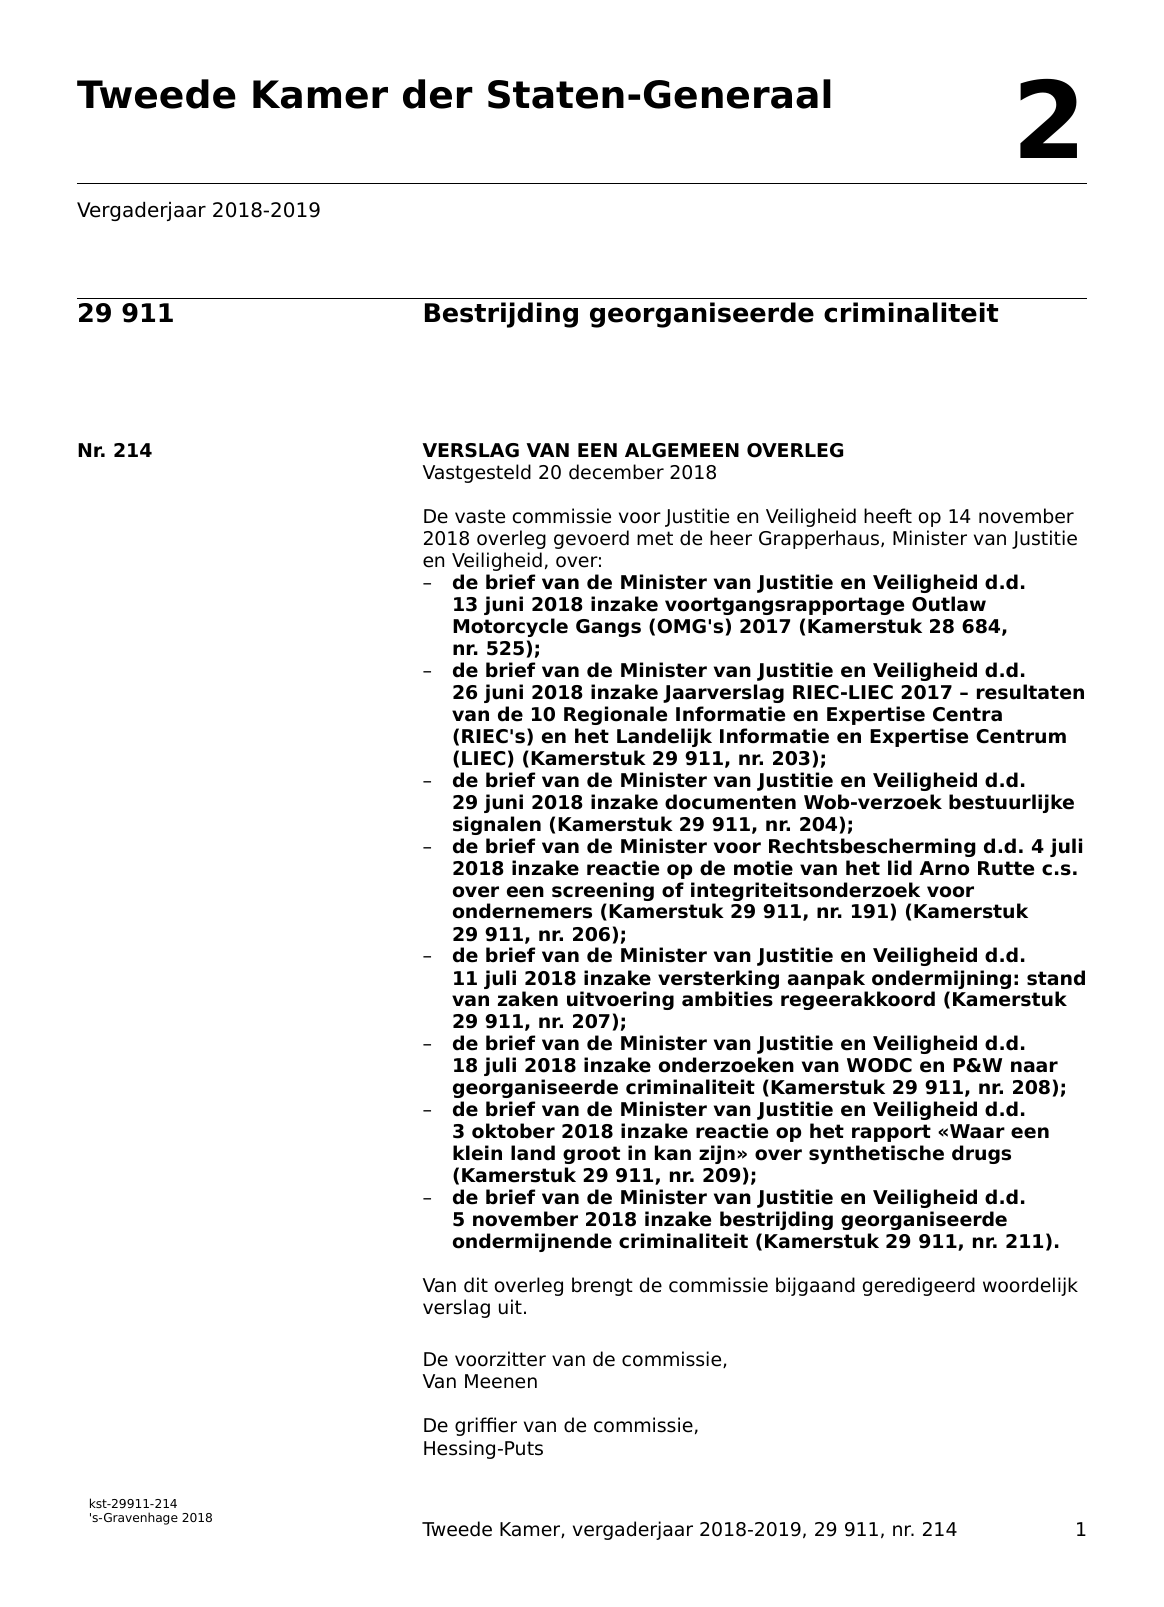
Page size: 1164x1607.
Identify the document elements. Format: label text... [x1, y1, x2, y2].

text – de brief van de Minister van Justitie en Veiligheid d.d. 3 oktober 2018 inzake reactie op het rapport «Waar een klein land groot in kan zijn» over synthetische drugs (Kamerstuk 29 911, nr. 209); [422, 1099, 1087, 1187]
text – de brief van de Minister voor Rechtsbescherming d.d. 4 juli 2018 inzake reactie op de motie van het lid Arno Rutte c.s. over een screening of integriteitsonderzoek voor ondernemers (Kamerstuk 29 911, nr. 191) (Kamerstuk 29 911, nr. 206); [422, 836, 1087, 945]
text – de brief van de Minister van Justitie en Veiligheid d.d. 18 juli 2018 inzake onderzoeken van WODC en P&W naar georganiseerde criminaliteit (Kamerstuk 29 911, nr. 208); [422, 1033, 1087, 1099]
text – de brief van de Minister van Justitie en Veiligheid d.d. 13 juni 2018 inzake voortgangsrapportage Outlaw Motorcycle Gangs (OMG's) 2017 (Kamerstuk 28 684, nr. 525); [422, 572, 1087, 660]
text Vastgesteld 20 december 2018 [422, 462, 1087, 484]
table_header Tweede Kamer der Staten-Generaal [77, 59, 886, 183]
text kst-29911-214 [88, 1497, 323, 1511]
text Van dit overleg brengt de commissie bijgaand geredigeerd woordelijk verslag uit. [422, 1275, 1087, 1319]
text – de brief van de Minister van Justitie en Veiligheid d.d. 5 november 2018 inzake bestrijding georganiseerde ondermijnende criminaliteit (Kamerstuk 29 911, nr. 211). [422, 1187, 1087, 1253]
subtitle Nr. 214 VERSLAG VAN EEN ALGEMEEN OVERLEG [77, 440, 1087, 462]
table_cell Vergaderjaar 2018-2019 [77, 184, 1087, 298]
table_header 2 [886, 59, 1087, 183]
text De voorzitter van de commissie, Van Meenen [422, 1349, 1087, 1393]
text – de brief van de Minister van Justitie en Veiligheid d.d. 29 juni 2018 inzake documenten Wob-verzoek bestuurlijke signalen (Kamerstuk 29 911, nr. 204); [422, 769, 1087, 836]
text – de brief van de Minister van Justitie en Veiligheid d.d. 26 juni 2018 inzake Jaarverslag RIEC-LIEC 2017 – resultaten van de 10 Regionale Informatie en Expertise Centra (RIEC's) en het Landelijk Informatie en Expertise Centrum (LIEC) (Kamerstuk 29 911, nr. 203); [422, 660, 1087, 769]
text De vaste commissie voor Justitie en Veiligheid heeft op 14 november 2018 overleg gevoerd met de heer Grapperhaus, Minister van Justitie en Veiligheid, over: [422, 506, 1087, 572]
text 's-Gravenhage 2018 [88, 1511, 323, 1525]
subtitle 29 911 Bestrijding georganiseerde criminaliteit [77, 299, 1087, 329]
text – de brief van de Minister van Justitie en Veiligheid d.d. 11 juli 2018 inzake versterking aanpak ondermijning: stand van zaken uitvoering ambities regeerakkoord (Kamerstuk 29 911, nr. 207); [422, 945, 1087, 1033]
text De griffier van de commissie, Hessing-Puts [422, 1415, 1087, 1459]
